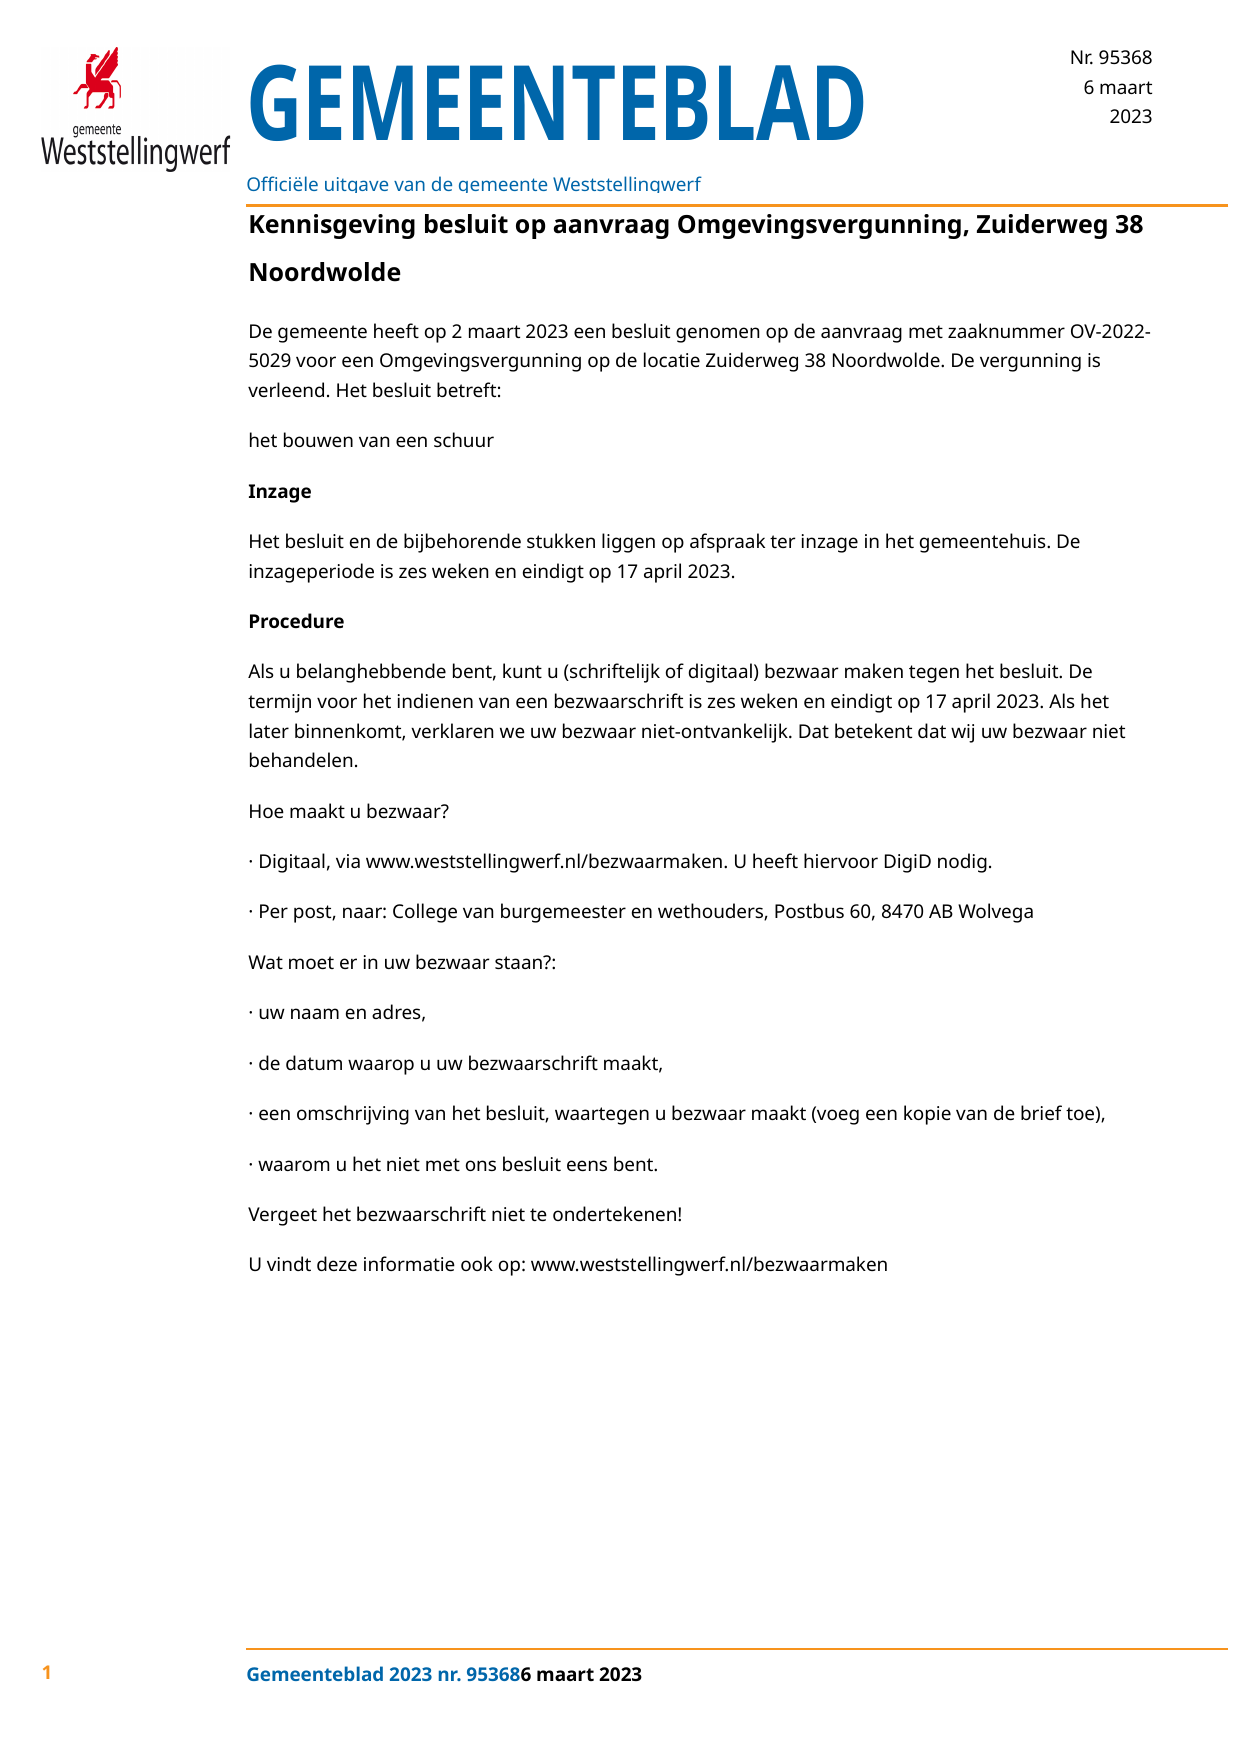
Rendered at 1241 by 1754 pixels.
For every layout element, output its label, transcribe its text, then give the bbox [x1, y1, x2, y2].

text het bouwen van een schuur [248, 427, 1152, 453]
text · Digitaal, via www.weststellingwerf.nl/bezwaarmaken. U heeft hiervoor DigiD nodig. [248, 848, 1152, 874]
text · uw naam en adres, [248, 999, 1152, 1025]
text Inzage [248, 478, 1152, 504]
text Vergeet het bezwaarschrift niet te ondertekenen! [248, 1201, 1152, 1227]
text Als u belanghebbende bent, kunt u (schriftelijk of digitaal) bezwaar maken tegen het besluit. De termijn voor het indienen van een bezwaarschrift is zes weken en eindigt op 17 april 2023. Als het later binnenkomt, verklaren we uw bezwaar niet-ontvankelijk. Dat betekent dat wij uw bezwaar niet behandelen. [248, 659, 1152, 773]
picture [41, 47, 231, 172]
text Kennisgeving besluit op aanvraag Omgevingsvergunning, Zuiderweg 38 Noordwolde [248, 207, 1152, 288]
text De gemeente heeft op 2 maart 2023 een besluit genomen op de aanvraag met zaaknummer OV-2022-5029 voor een Omgevingsvergunning op de locatie Zuiderweg 38 Noordwolde. De vergunning is verleend. Het besluit betreft: [248, 318, 1152, 403]
text U vindt deze informatie ook op: www.weststellingwerf.nl/bezwaarmaken [248, 1252, 1152, 1277]
text Hoe maakt u bezwaar? [248, 798, 1152, 824]
text · een omschrijving van het besluit, waartegen u bezwaar maakt (voeg een kopie van de brief toe), [248, 1100, 1152, 1126]
text Het besluit en de bijbehorende stukken liggen op afspraak ter inzage in het gemeentehuis. De inzageperiode is zes weken en eindigt op 17 april 2023. [248, 528, 1152, 584]
text · waarom u het niet met ons besluit eens bent. [248, 1151, 1152, 1177]
text Wat moet er in uw bezwaar staan?: [248, 949, 1152, 975]
text · Per post, naar: College van burgemeester en wethouders, Postbus 60, 8470 AB Wolvega [248, 899, 1152, 924]
text Procedure [248, 608, 1152, 634]
text · de datum waarop u uw bezwaarschrift maakt, [248, 1050, 1152, 1076]
